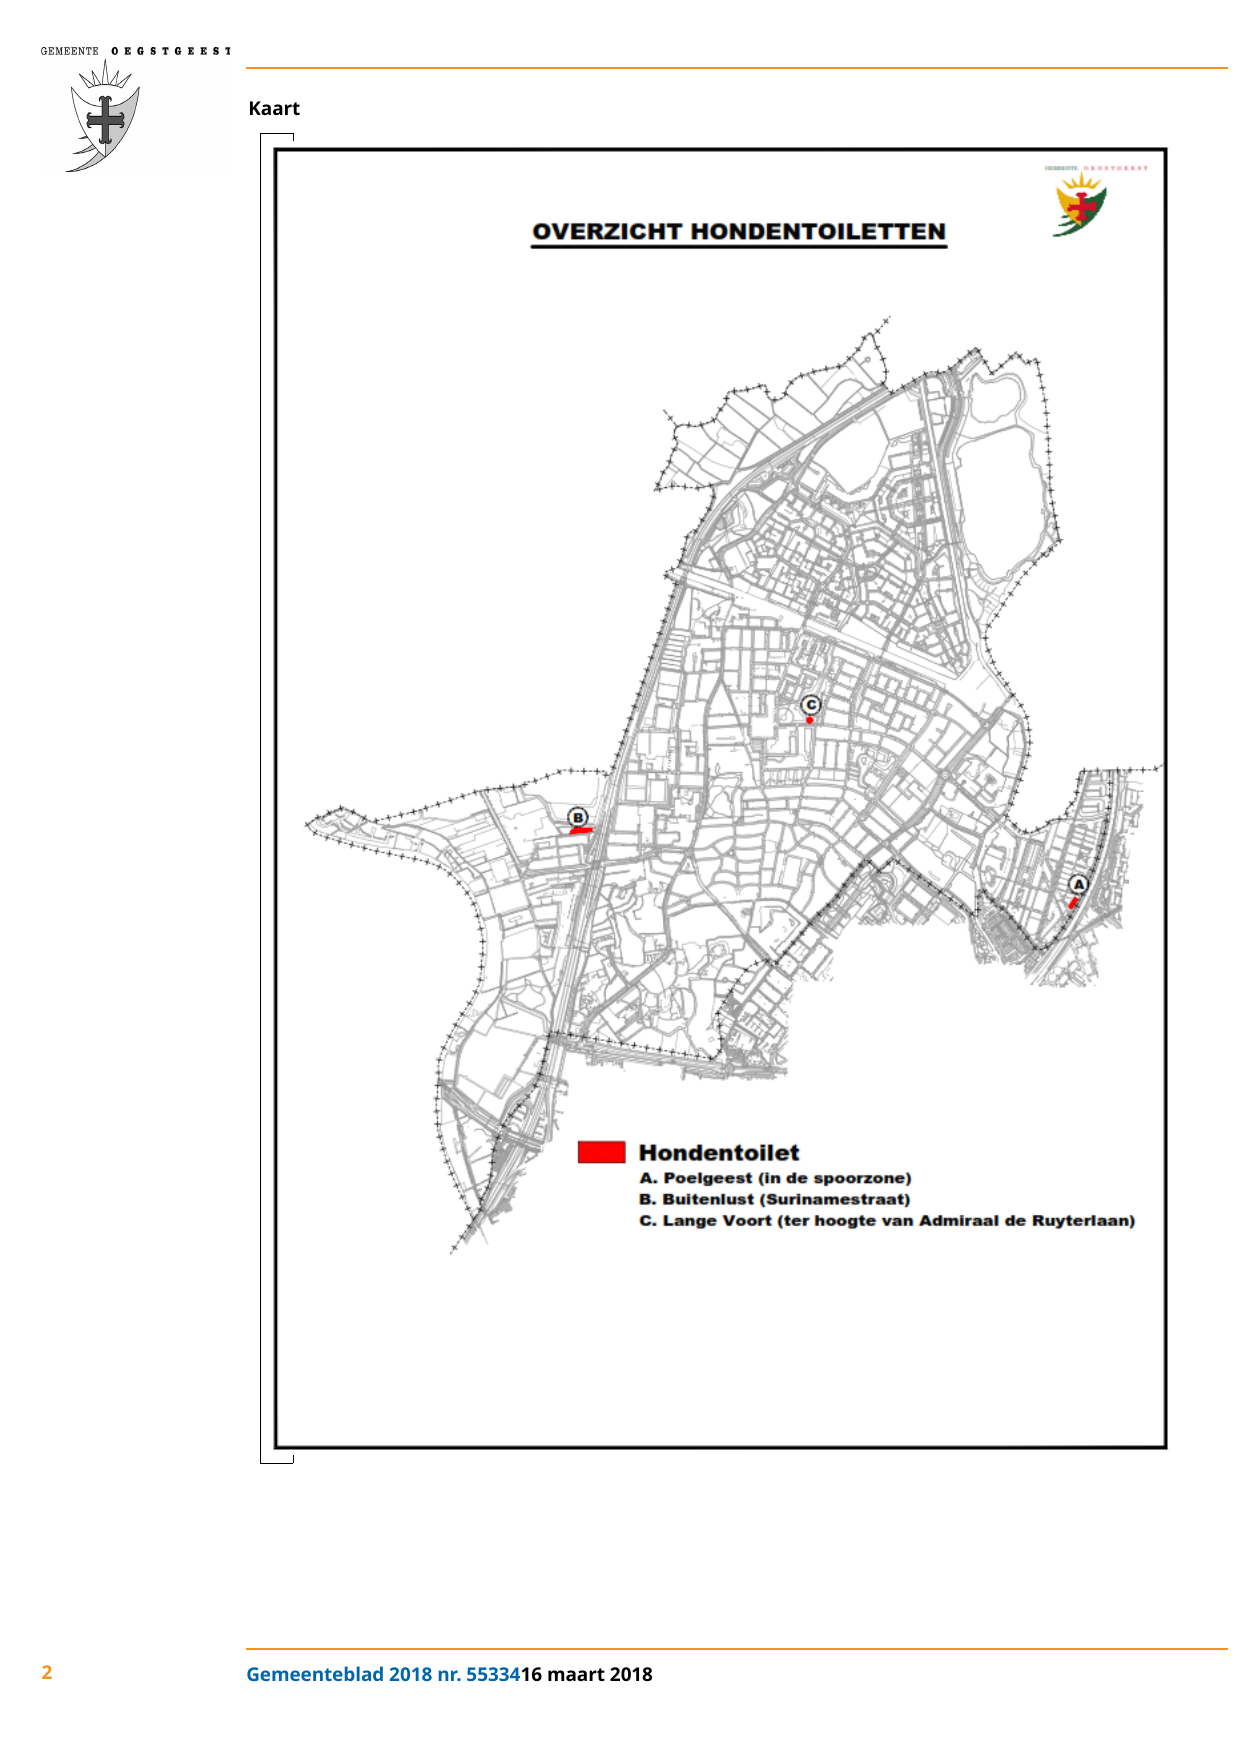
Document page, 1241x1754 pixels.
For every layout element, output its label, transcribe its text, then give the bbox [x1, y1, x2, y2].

picture [268, 141, 1173, 1455]
text Kaart [248, 95, 1152, 121]
picture [41, 47, 231, 172]
